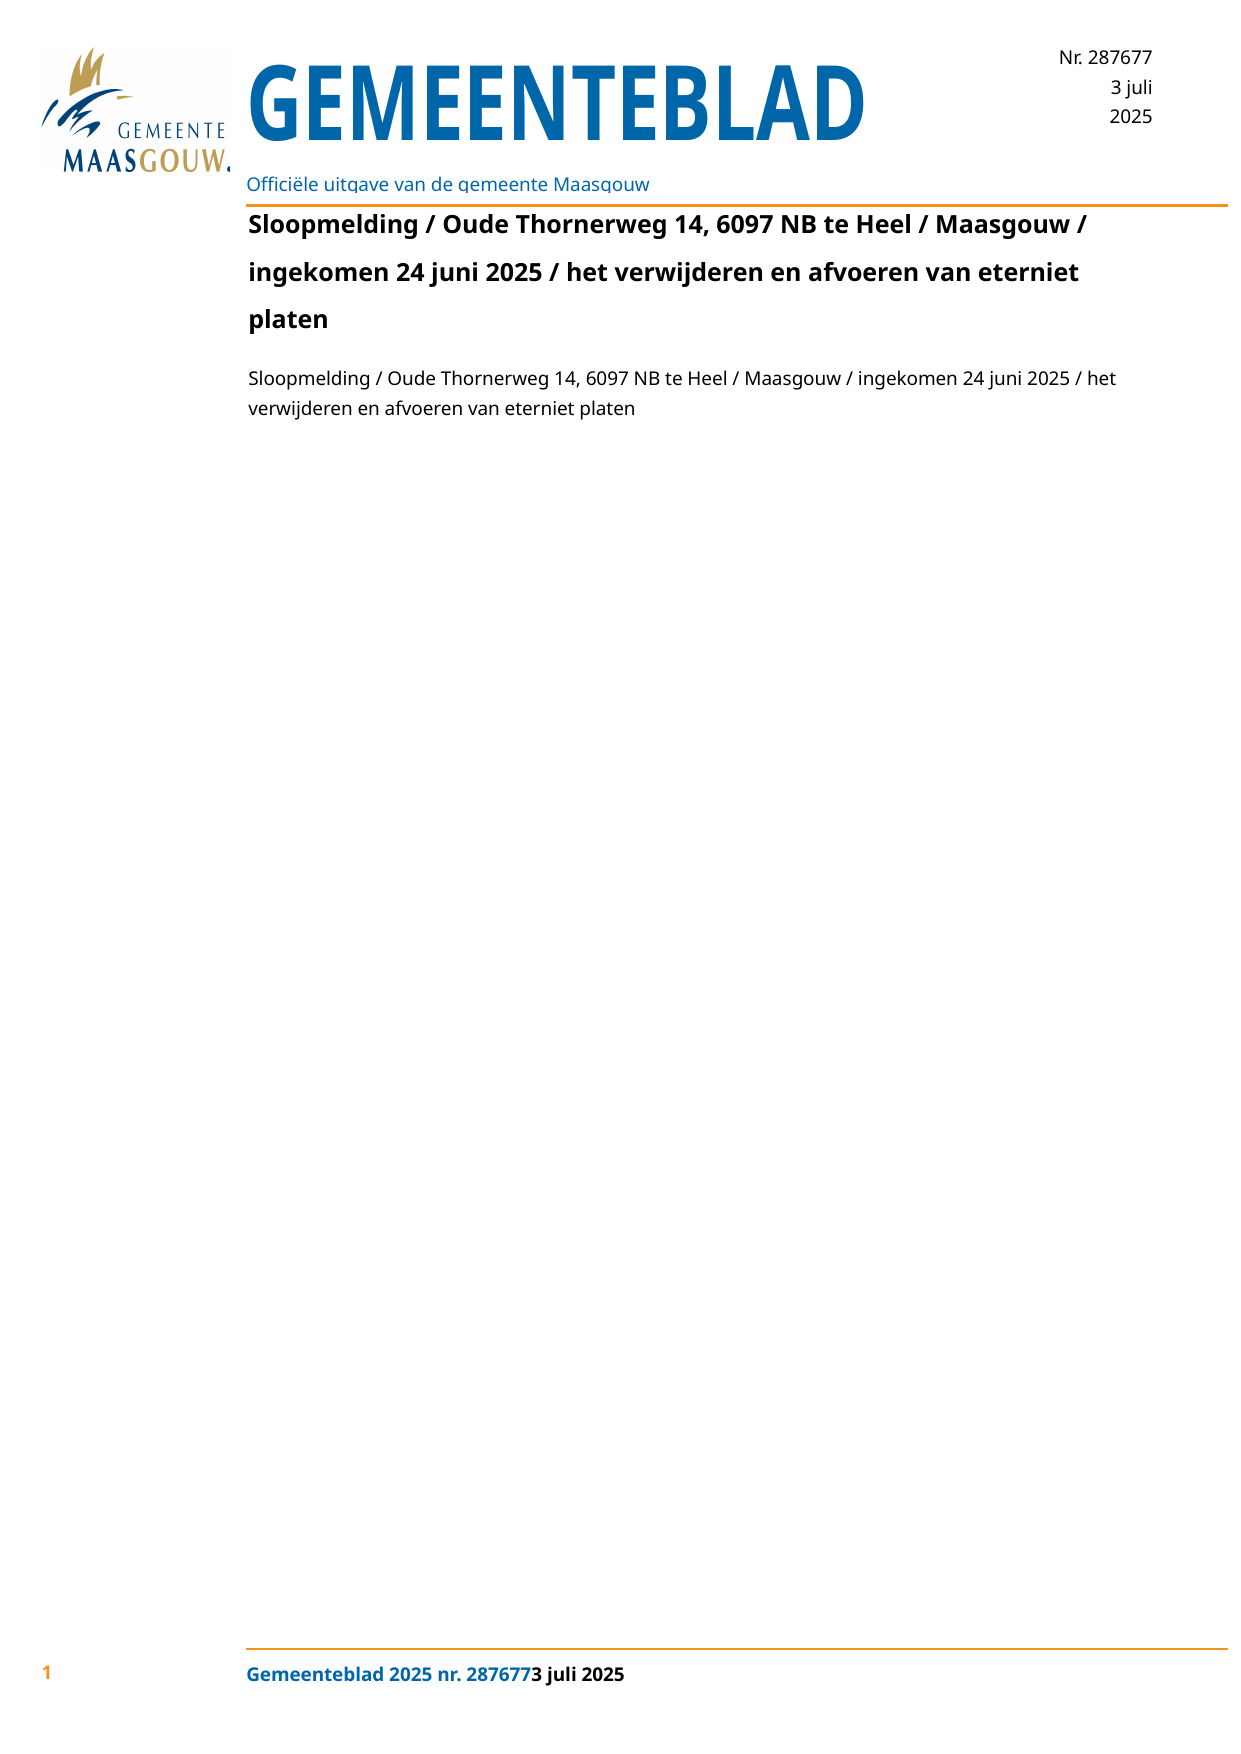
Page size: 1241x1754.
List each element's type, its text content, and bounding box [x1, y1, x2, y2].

picture [41, 47, 231, 172]
text Sloopmelding / Oude Thornerweg 14, 6097 NB te Heel / Maasgouw / ingekomen 24 juni 2025 / het verwijderen en afvoeren van eterniet platen [248, 207, 1152, 336]
text Sloopmelding / Oude Thornerweg 14, 6097 NB te Heel / Maasgouw / ingekomen 24 juni 2025 / het verwijderen en afvoeren van eterniet platen [248, 366, 1152, 421]
